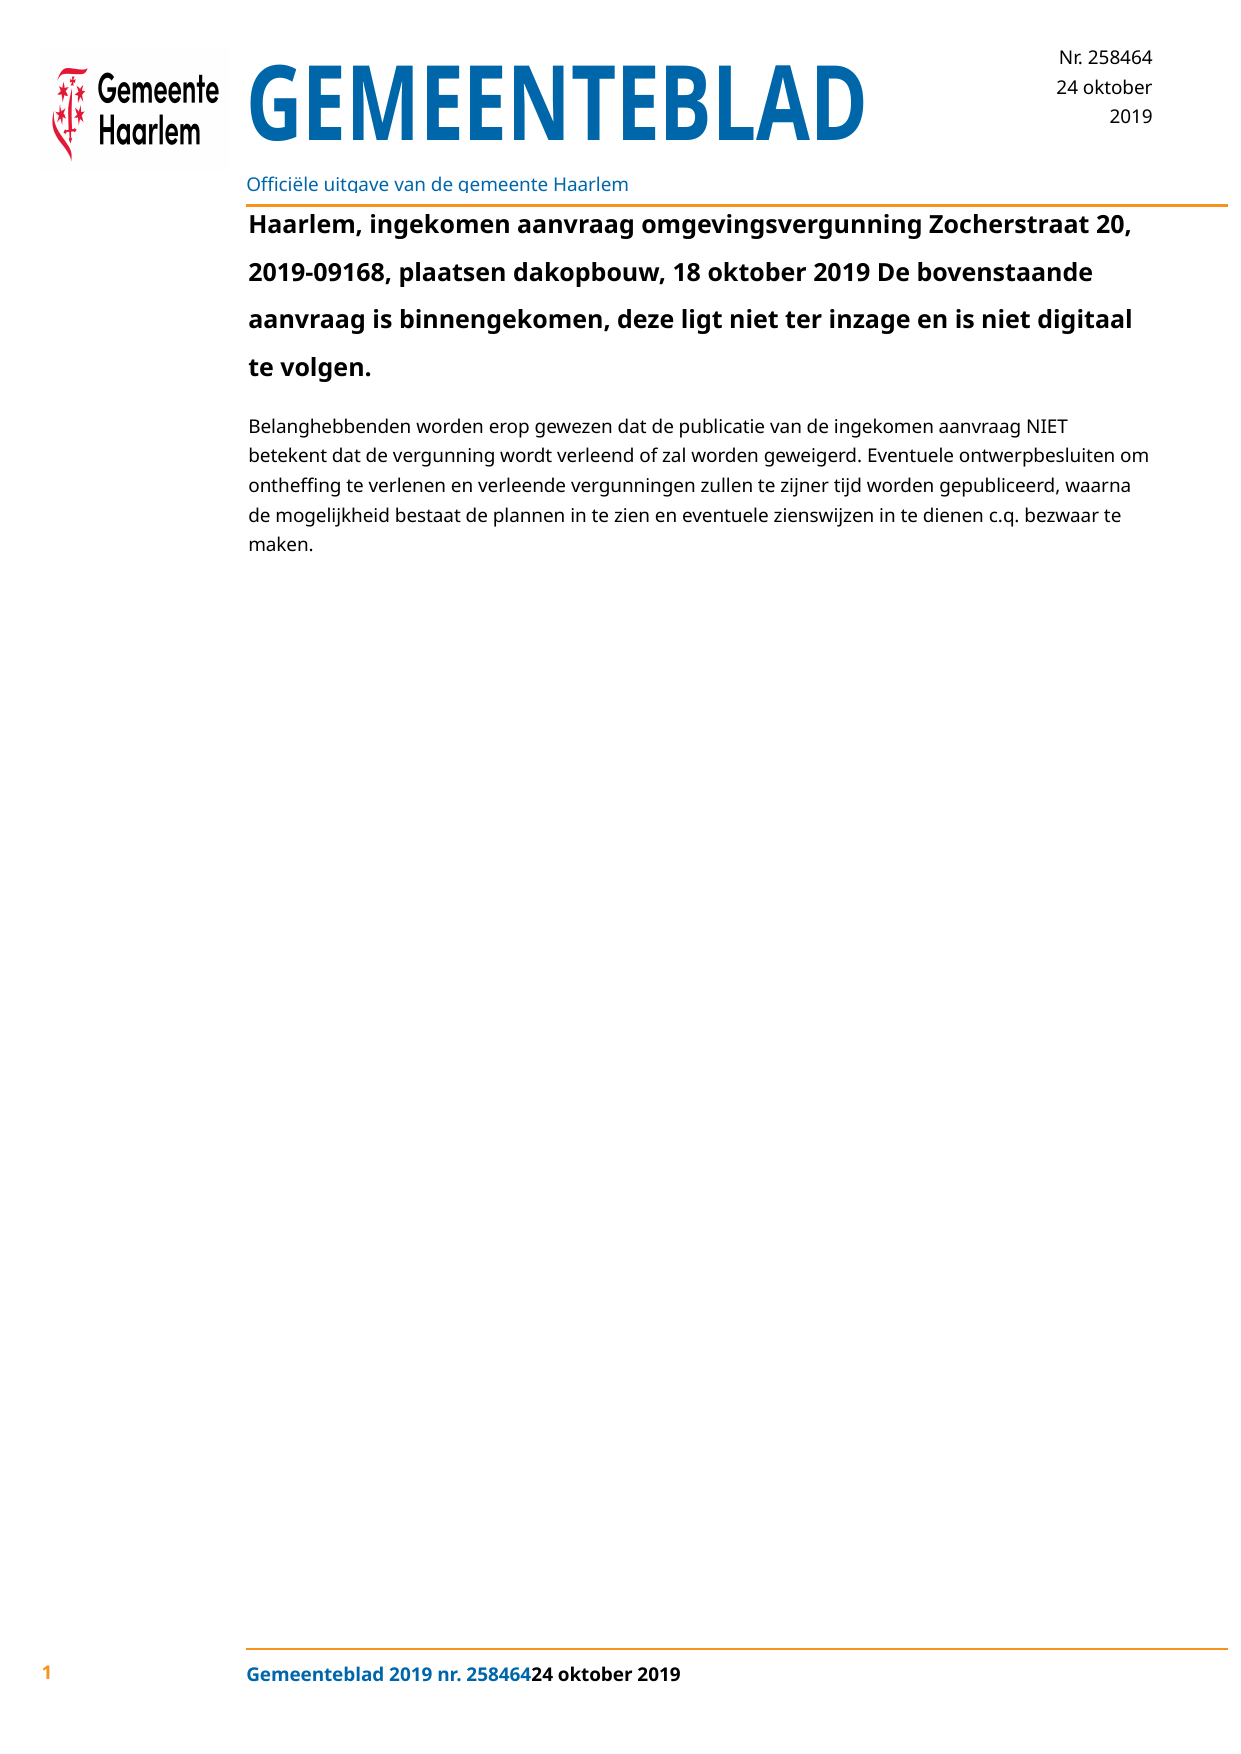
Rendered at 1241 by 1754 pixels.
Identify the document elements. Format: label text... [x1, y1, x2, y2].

picture [41, 47, 231, 172]
text Haarlem, ingekomen aanvraag omgevingsvergunning Zocherstraat 20, 2019-09168, plaatsen dakopbouw, 18 oktober 2019 De bovenstaande aanvraag is binnengekomen, deze ligt niet ter inzage en is niet digitaal te volgen. [248, 207, 1152, 384]
text Belanghebbenden worden erop gewezen dat de publicatie van de ingekomen aanvraag NIET betekent dat de vergunning wordt verleend of zal worden geweigerd. Eventuele ontwerpbesluiten om ontheffing te verlenen en verleende vergunningen zullen te zijner tijd worden gepubliceerd, waarna de mogelijkheid bestaat de plannen in te zien en eventuele zienswijzen in te dienen c.q. bezwaar te maken. [248, 413, 1152, 557]
